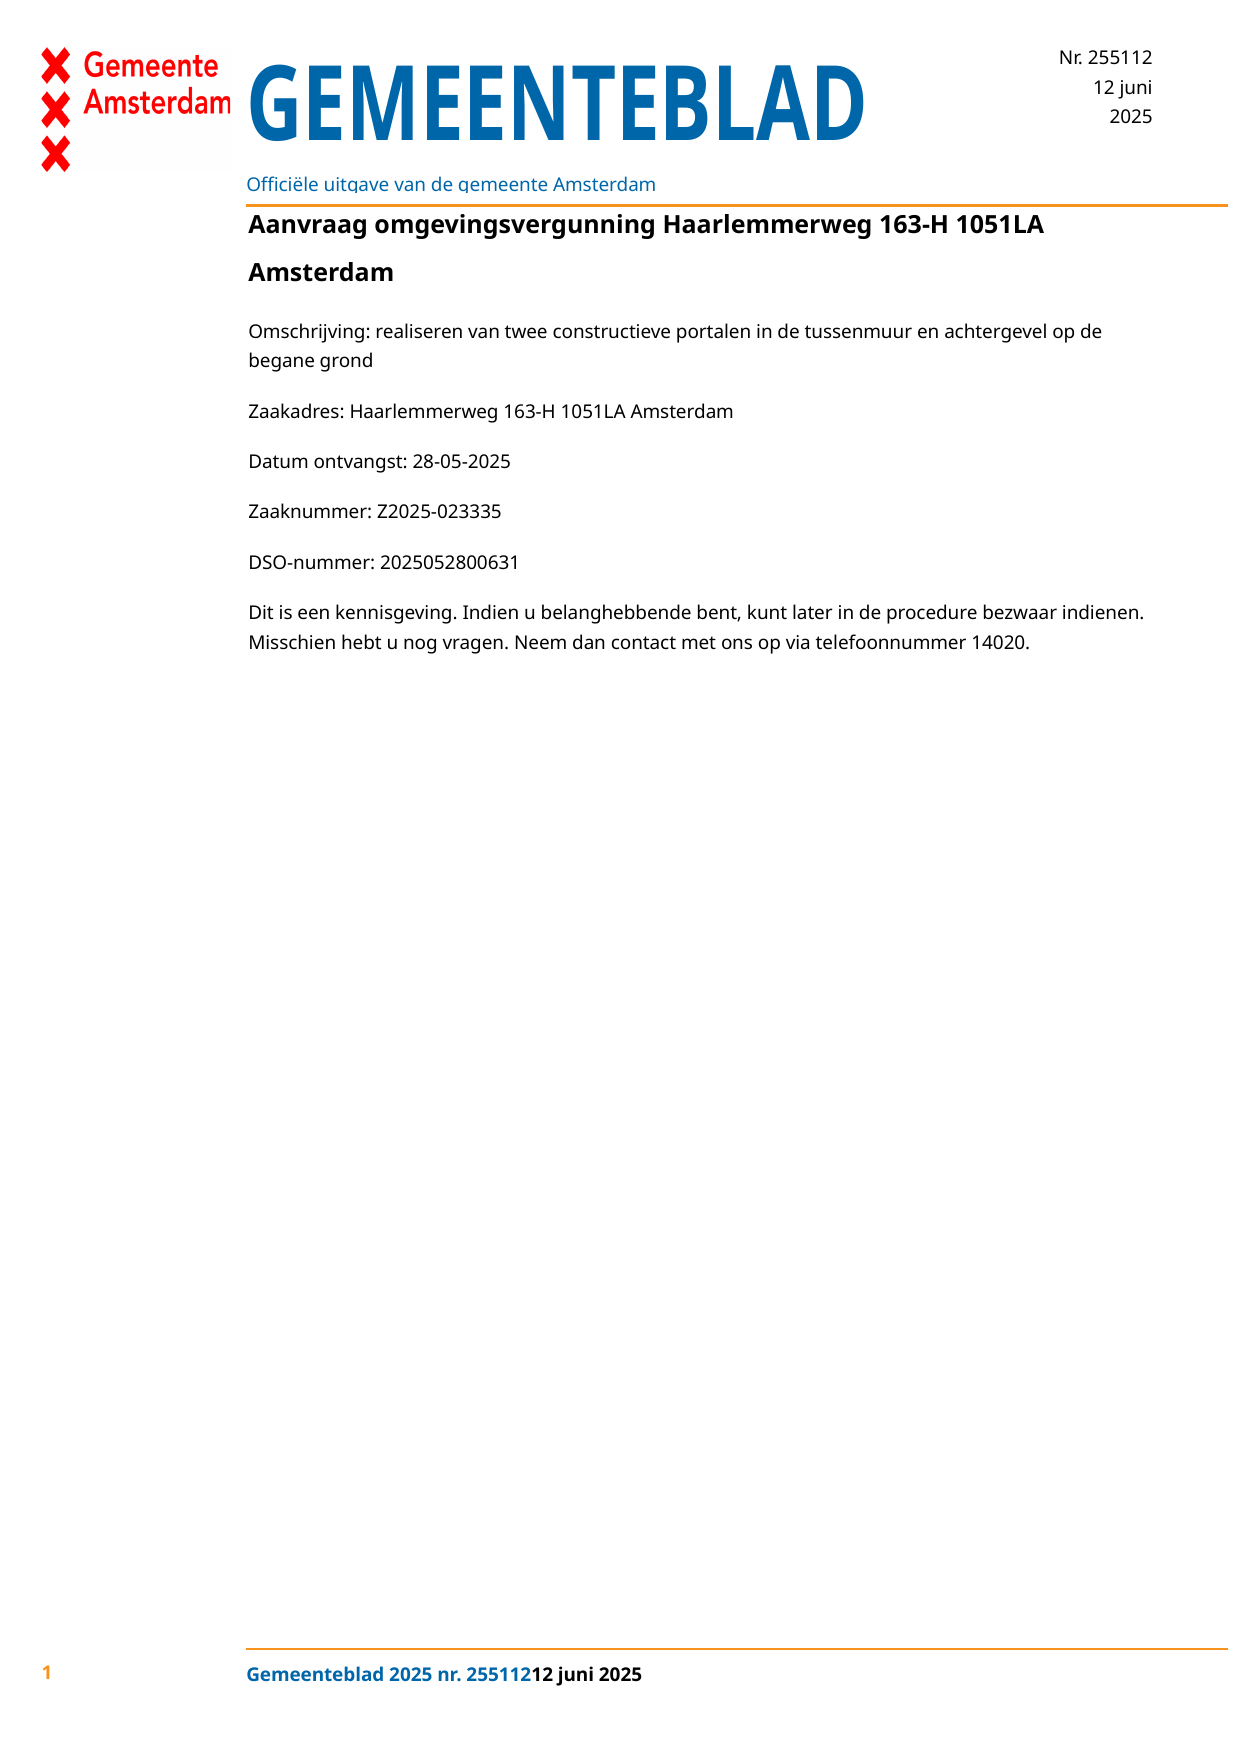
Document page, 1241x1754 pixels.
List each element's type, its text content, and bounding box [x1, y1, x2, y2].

text Omschrijving: realiseren van twee constructieve portalen in de tussenmuur en achtergevel op de begane grond [248, 318, 1152, 373]
picture [41, 47, 231, 172]
text Zaaknummer: Z2025-023335 [248, 499, 1152, 524]
text Aanvraag omgevingsvergunning Haarlemmerweg 163-H 1051LA Amsterdam [248, 207, 1152, 288]
text Dit is een kennisgeving. Indien u belanghebbende bent, kunt later in de procedure bezwaar indienen. Misschien hebt u nog vragen. Neem dan contact met ons op via telefoonnummer 14020. [248, 599, 1152, 655]
text Zaakadres: Haarlemmerweg 163-H 1051LA Amsterdam [248, 398, 1152, 424]
text DSO-nummer: 2025052800631 [248, 549, 1152, 575]
text Datum ontvangst: 28-05-2025 [248, 448, 1152, 474]
